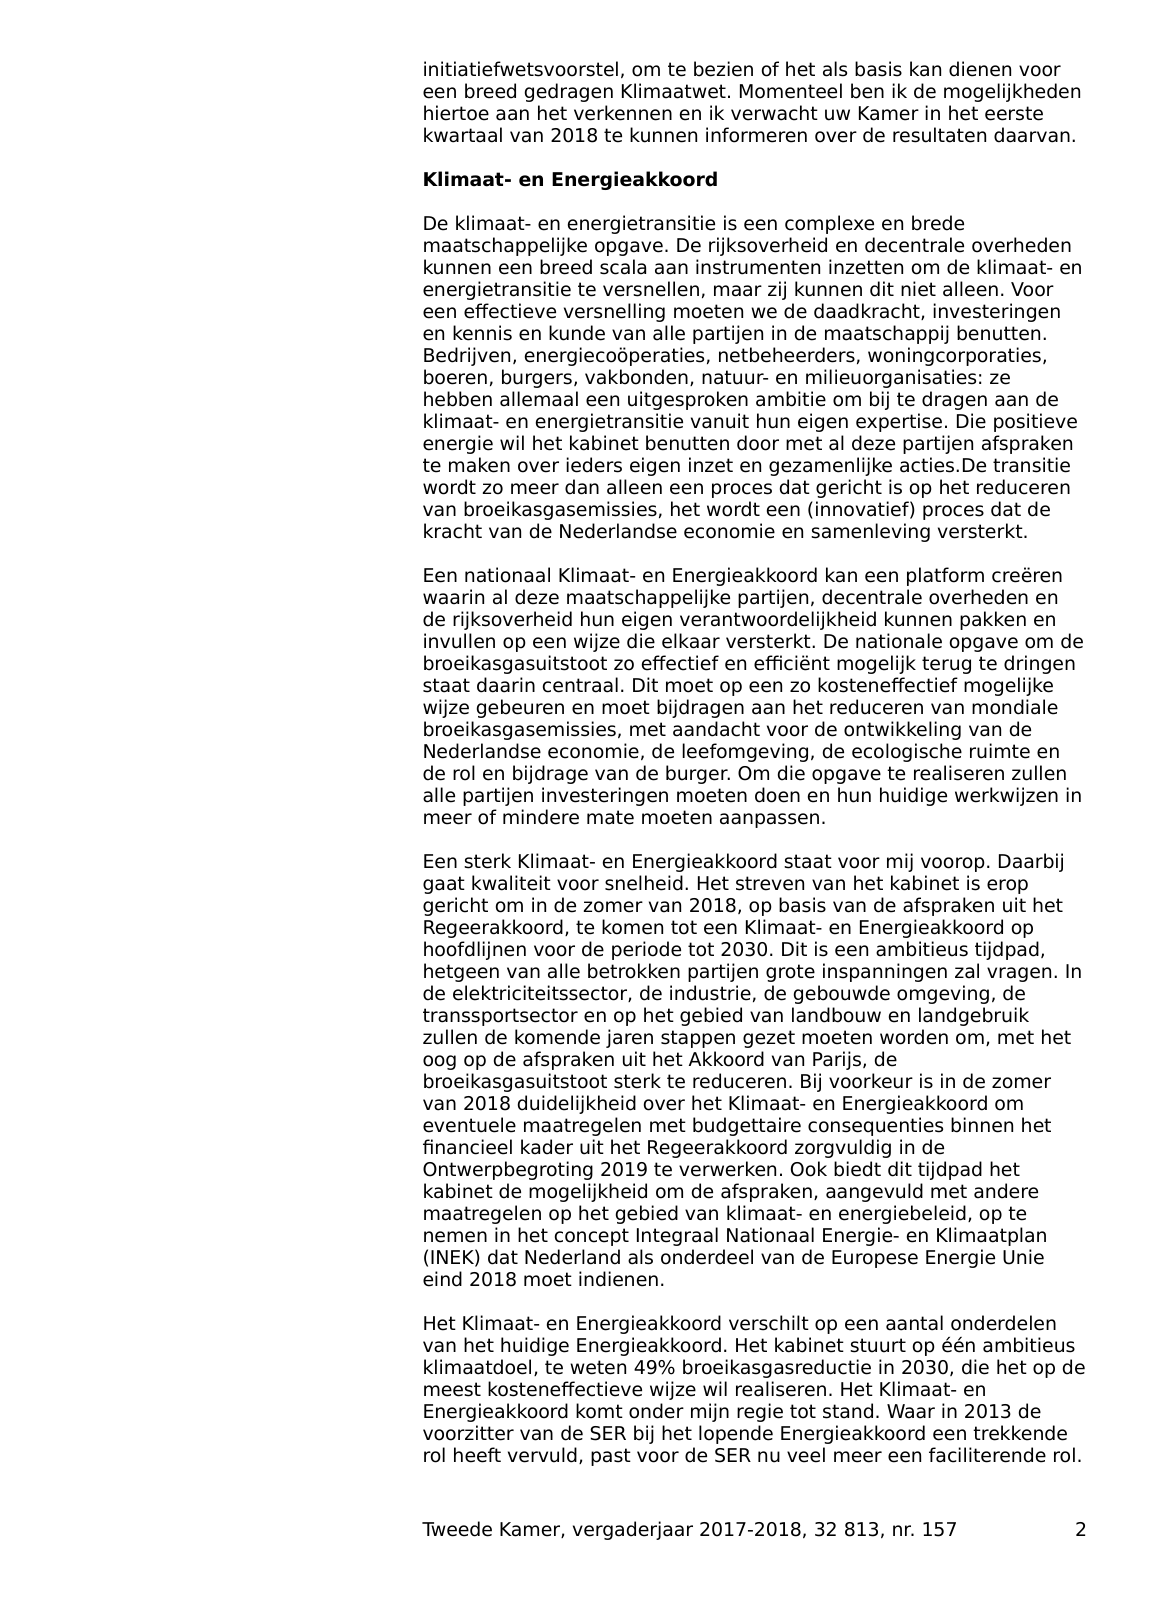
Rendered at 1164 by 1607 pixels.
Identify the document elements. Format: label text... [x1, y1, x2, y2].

text Een sterk Klimaat- en Energieakkoord staat voor mij voorop. Daarbij gaat kwaliteit voor snelheid. Het streven van het kabinet is erop gericht om in de zomer van 2018, op basis van de afspraken uit het Regeerakkoord, te komen tot een Klimaat- en Energieakkoord op hoofdlijnen voor de periode tot 2030. Dit is een ambitieus tijdpad, hetgeen van alle betrokken partijen grote inspanningen zal vragen. In de elektriciteitssector, de industrie, de gebouwde omgeving, de transsportsector en op het gebied van landbouw en landgebruik zullen de komende jaren stappen gezet moeten worden om, met het oog op de afspraken uit het Akkoord van Parijs, de broeikasgasuitstoot sterk te reduceren. Bij voorkeur is in de zomer van 2018 duidelijkheid over het Klimaat- en Energieakkoord om eventuele maatregelen met budgettaire consequenties binnen het financieel kader uit het Regeerakkoord zorgvuldig in de Ontwerpbegroting 2019 te verwerken. Ook biedt dit tijdpad het kabinet de mogelijkheid om de afspraken, aangevuld met andere maatregelen op het gebied van klimaat- en energiebeleid, op te nemen in het concept Integraal Nationaal Energie- en Klimaatplan (INEK) dat Nederland als onderdeel van de Europese Energie Unie eind 2018 moet indienen. [422, 851, 1087, 1291]
subtitle Klimaat- en Energieakkoord [422, 169, 1087, 191]
text Het Klimaat- en Energieakkoord verschilt op een aantal onderdelen van het huidige Energieakkoord. Het kabinet stuurt op één ambitieus klimaatdoel, te weten 49% broeikasgasreductie in 2030, die het op de meest kosteneffectieve wijze wil realiseren. Het Klimaat- en Energieakkoord komt onder mijn regie tot stand. Waar in 2013 de voorzitter van de SER bij het lopende Energieakkoord een trekkende rol heeft vervuld, past voor de SER nu veel meer een faciliterende rol. [422, 1313, 1087, 1467]
text initiatiefwetsvoorstel, om te bezien of het als basis kan dienen voor een breed gedragen Klimaatwet. Momenteel ben ik de mogelijkheden hiertoe aan het verkennen en ik verwacht uw Kamer in het eerste kwartaal van 2018 te kunnen informeren over de resultaten daarvan. [422, 59, 1087, 147]
text De klimaat- en energietransitie is een complexe en brede maatschappelijke opgave. De rijksoverheid en decentrale overheden kunnen een breed scala aan instrumenten inzetten om de klimaat- en energietransitie te versnellen, maar zij kunnen dit niet alleen. Voor een effectieve versnelling moeten we de daadkracht, investeringen en kennis en kunde van alle partijen in de maatschappij benutten. Bedrijven, energiecoöperaties, netbeheerders, woningcorporaties, boeren, burgers, vakbonden, natuur- en milieuorganisaties: ze hebben allemaal een uitgesproken ambitie om bij te dragen aan de klimaat- en energietransitie vanuit hun eigen expertise. Die positieve energie wil het kabinet benutten door met al deze partijen afspraken te maken over ieders eigen inzet en gezamenlijke acties.De transitie wordt zo meer dan alleen een proces dat gericht is op het reduceren van broeikasgasemissies, het wordt een (innovatief) proces dat de kracht van de Nederlandse economie en samenleving versterkt. [422, 213, 1087, 543]
text Een nationaal Klimaat- en Energieakkoord kan een platform creëren waarin al deze maatschappelijke partijen, decentrale overheden en de rijksoverheid hun eigen verantwoordelijkheid kunnen pakken en invullen op een wijze die elkaar versterkt. De nationale opgave om de broeikasgasuitstoot zo effectief en efficiënt mogelijk terug te dringen staat daarin centraal. Dit moet op een zo kosteneffectief mogelijke wijze gebeuren en moet bijdragen aan het reduceren van mondiale broeikasgasemissies, met aandacht voor de ontwikkeling van de Nederlandse economie, de leefomgeving, de ecologische ruimte en de rol en bijdrage van de burger. Om die opgave te realiseren zullen alle partijen investeringen moeten doen en hun huidige werkwijzen in meer of mindere mate moeten aanpassen. [422, 565, 1087, 829]
